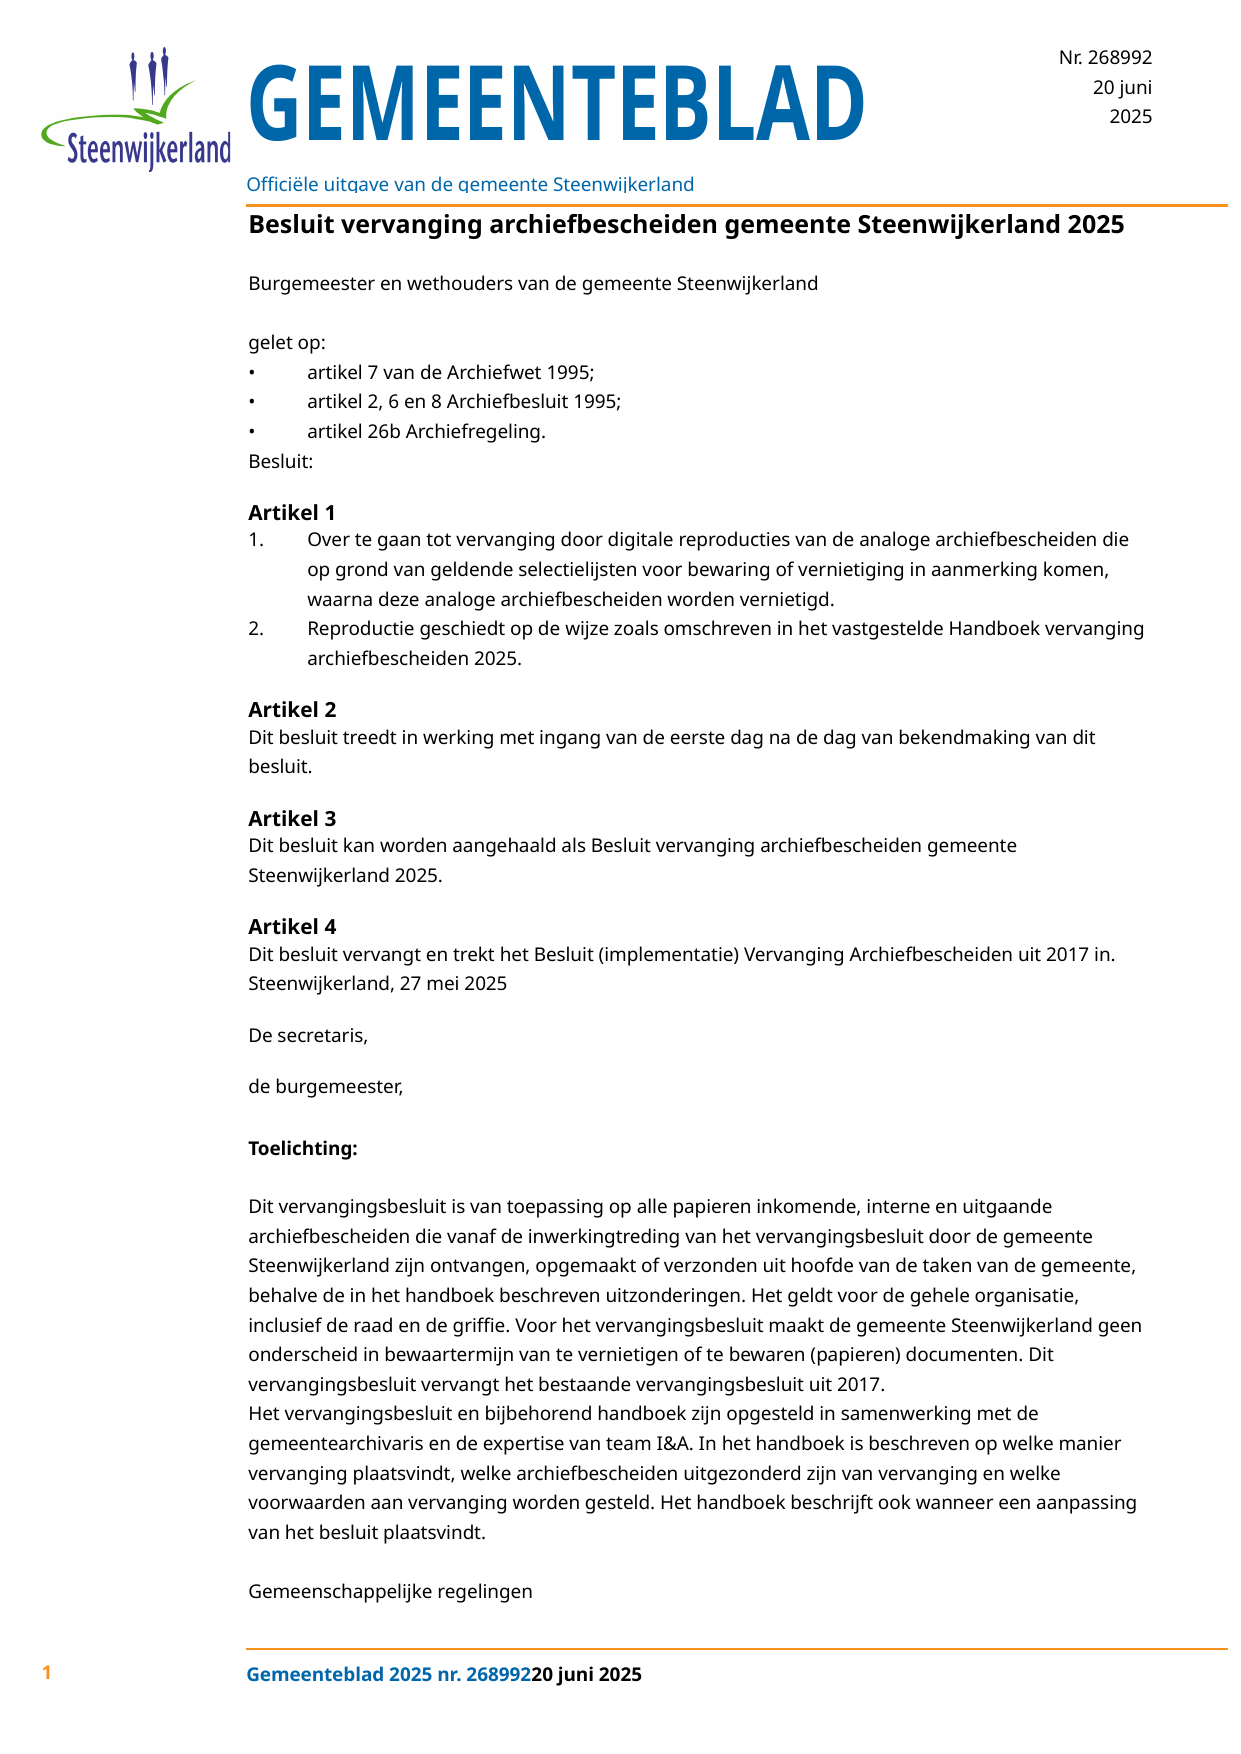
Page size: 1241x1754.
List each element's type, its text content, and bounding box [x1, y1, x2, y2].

text Burgemeester en wethouders van de gemeente Steenwijkerland [248, 270, 1152, 296]
text Dit besluit vervangt en trekt het Besluit (implementatie) Vervanging Archiefbescheiden uit 2017 in. [248, 941, 1152, 966]
text Artikel 1 [248, 498, 1152, 527]
text De secretaris, [248, 1022, 1152, 1047]
text Dit besluit kan worden aangehaald als Besluit vervanging archiefbescheiden gemeente Steenwijkerland 2025. [248, 832, 1152, 888]
list artikel 26b Archiefregeling. [248, 418, 1152, 444]
text Dit besluit treedt in werking met ingang van de eerste dag na de dag van bekendmaking van dit besluit. [248, 724, 1152, 779]
text Artikel 3 [248, 804, 1152, 832]
text Besluit: [248, 448, 1152, 473]
picture [41, 47, 231, 172]
text Artikel 2 [248, 695, 1152, 724]
text Steenwijkerland, 27 mei 2025 [248, 970, 1152, 996]
text Het vervangingsbesluit en bijbehorend handboek zijn opgesteld in samenwerking met de gemeentearchivaris en de expertise van team I&A. In het handboek is beschreven op welke manier vervanging plaatsvindt, welke archiefbescheiden uitgezonderd zijn van vervanging en welke voorwaarden aan vervanging worden gesteld. Het handboek beschrijft ook wanneer een aanpassing van het besluit plaatsvindt. [248, 1401, 1152, 1545]
text Artikel 4 [248, 912, 1152, 941]
text gelet op: [248, 329, 1152, 355]
text Gemeenschappelijke regelingen [248, 1578, 1152, 1604]
text de burgemeester, [248, 1073, 1152, 1099]
text Besluit vervanging archiefbescheiden gemeente Steenwijkerland 2025 [248, 207, 1152, 241]
text Dit vervangingsbesluit is van toepassing op alle papieren inkomende, interne en uitgaande archiefbescheiden die vanaf de inwerkingtreding van het vervangingsbesluit door de gemeente Steenwijkerland zijn ontvangen, opgemaakt of verzonden uit hoofde van de taken van de gemeente, behalve de in het handboek beschreven uitzonderingen. Het geldt voor de gehele organisatie, inclusief de raad en de griffie. Voor het vervangingsbesluit maakt de gemeente Steenwijkerland geen onderscheid in bewaartermijn van te vernietigen of te bewaren (papieren) documenten. Dit vervangingsbesluit vervangt het bestaande vervangingsbesluit uit 2017. [248, 1193, 1152, 1397]
list artikel 2, 6 en 8 Archiefbesluit 1995; [248, 389, 1152, 414]
text Toelichting: [248, 1125, 1152, 1164]
list Reproductie geschiedt op de wijze zoals omschreven in het vastgestelde Handboek vervanging archiefbescheiden 2025. [248, 615, 1152, 671]
list artikel 7 van de Archiefwet 1995; [248, 359, 1152, 385]
list Over te gaan tot vervanging door digitale reproducties van de analoge archiefbescheiden die op grond van geldende selectielijsten voor bewaring of vernietiging in aanmerking komen, waarna deze analoge archiefbescheiden worden vernietigd. [248, 527, 1152, 612]
